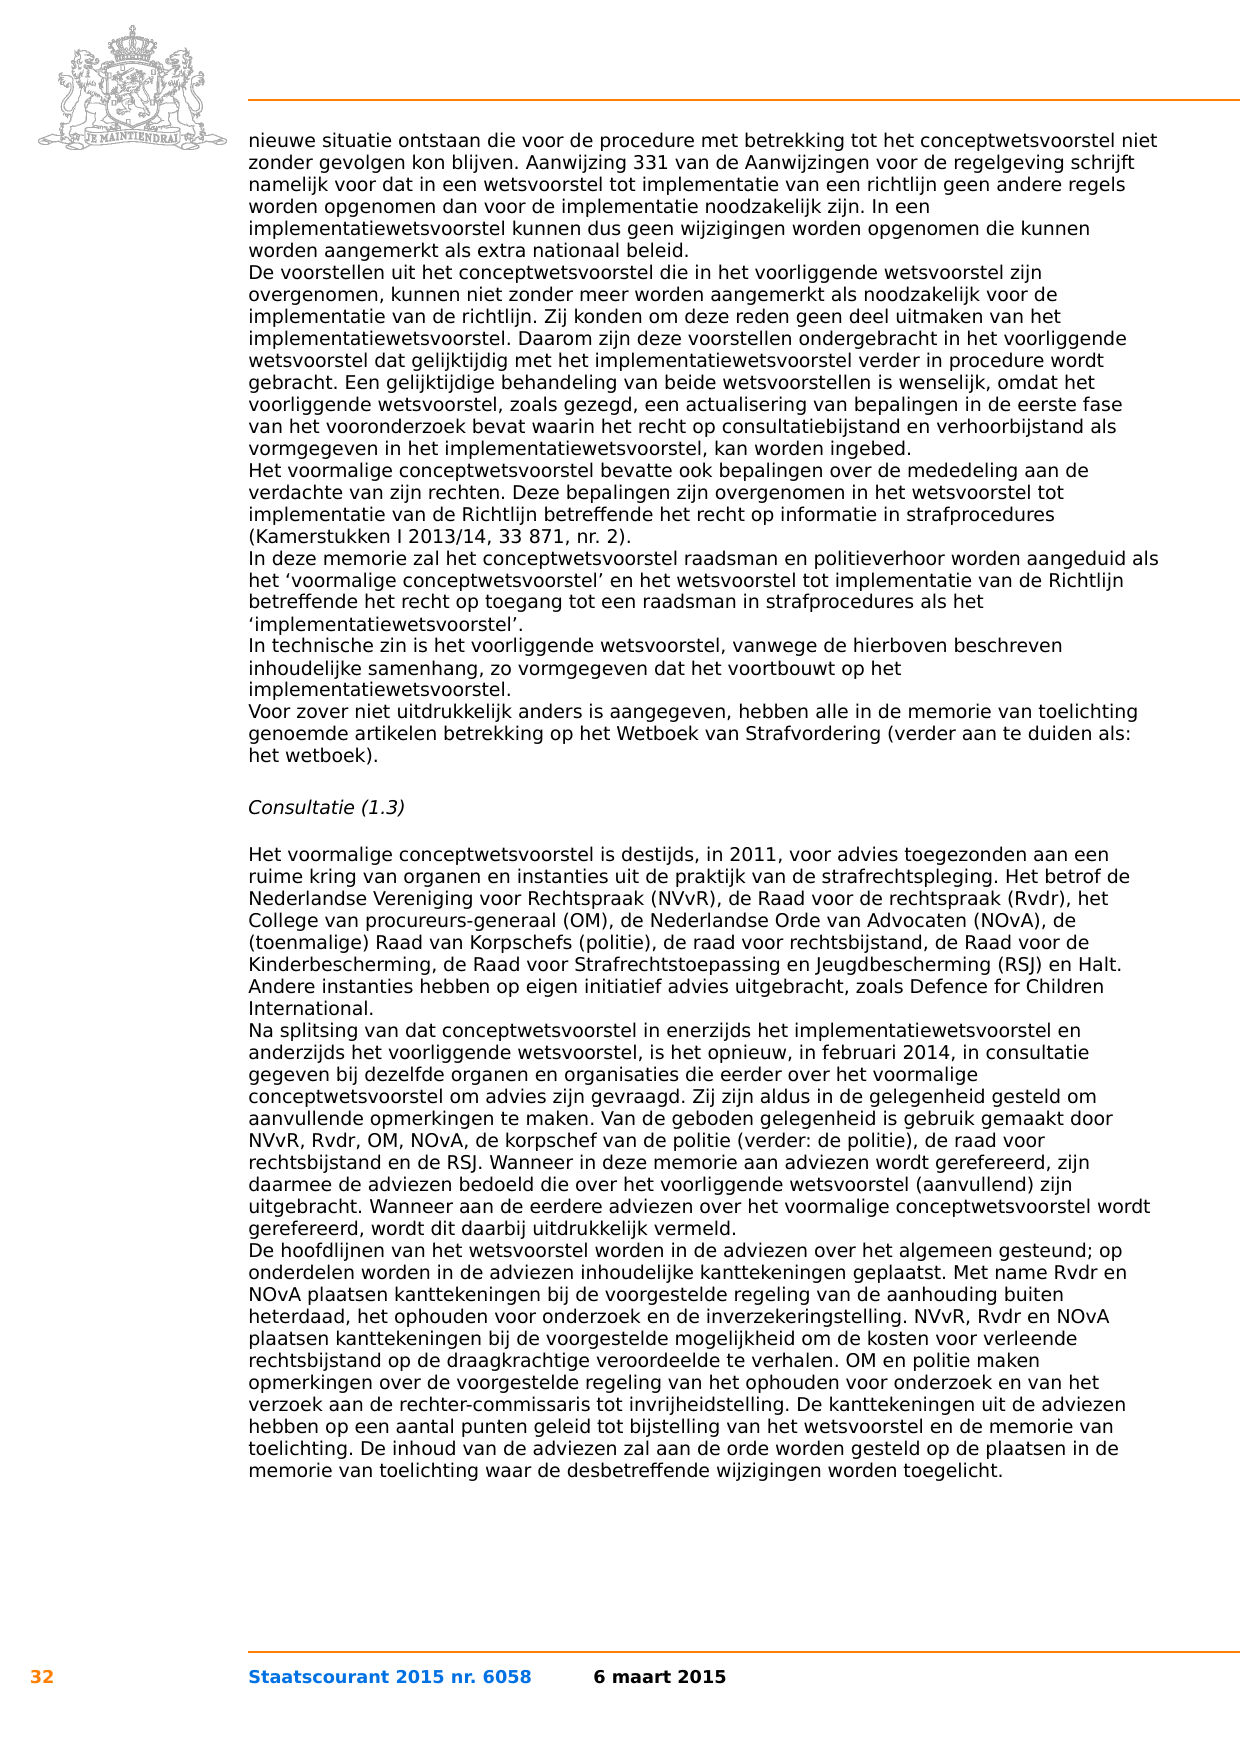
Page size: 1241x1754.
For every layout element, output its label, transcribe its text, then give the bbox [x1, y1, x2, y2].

text nieuwe situatie ontstaan die voor de procedure met betrekking tot het conceptwetsvoorstel niet zonder gevolgen kon blijven. Aanwijzing 331 van de Aanwijzingen voor de regelgeving schrijft namelijk voor dat in een wetsvoorstel tot implementatie van een richtlijn geen andere regels worden opgenomen dan voor de implementatie noodzakelijk zijn. In een implementatiewetsvoorstel kunnen dus geen wijzigingen worden opgenomen die kunnen worden aangemerkt als extra nationaal beleid. [248, 130, 1163, 262]
text Na splitsing van dat conceptwetsvoorstel in enerzijds het implementatiewetsvoorstel en anderzijds het voorliggende wetsvoorstel, is het opnieuw, in februari 2014, in consultatie gegeven bij dezelfde organen en organisaties die eerder over het voormalige conceptwetsvoorstel om advies zijn gevraagd. Zij zijn aldus in de gelegenheid gesteld om aanvullende opmerkingen te maken. Van de geboden gelegenheid is gebruik gemaakt door NVvR, Rvdr, OM, NOvA, de korpschef van de politie (verder: de politie), de raad voor rechtsbijstand en de RSJ. Wanneer in deze memorie aan adviezen wordt gerefereerd, zijn daarmee de adviezen bedoeld die over het voorliggende wetsvoorstel (aanvullend) zijn uitgebracht. Wanneer aan de eerdere adviezen over het voormalige conceptwetsvoorstel wordt gerefereerd, wordt dit daarbij uitdrukkelijk vermeld. [248, 1020, 1163, 1240]
picture [38, 25, 227, 150]
text Voor zover niet uitdrukkelijk anders is aangegeven, hebben alle in de memorie van toelichting genoemde artikelen betrekking op het Wetboek van Strafvordering (verder aan te duiden als: het wetboek). [248, 701, 1163, 767]
text Het voormalige conceptwetsvoorstel is destijds, in 2011, voor advies toegezonden aan een ruime kring van organen en instanties uit de praktijk van de strafrechtspleging. Het betrof de Nederlandse Vereniging voor Rechtspraak (NVvR), de Raad voor de rechtspraak (Rvdr), het College van procureurs-generaal (OM), de Nederlandse Orde van Advocaten (NOvA), de (toenmalige) Raad van Korpschefs (politie), de raad voor rechtsbijstand, de Raad voor de Kinderbescherming, de Raad voor Strafrechtstoepassing en Jeugdbescherming (RSJ) en Halt. Andere instanties hebben op eigen initiatief advies uitgebracht, zoals Defence for Children International. [248, 844, 1163, 1020]
text Het voormalige conceptwetsvoorstel bevatte ook bepalingen over de mededeling aan de verdachte van zijn rechten. Deze bepalingen zijn overgenomen in het wetsvoorstel tot implementatie van de Richtlijn betreffende het recht op informatie in strafprocedures (Kamerstukken I 2013/14, 33 871, nr. 2). [248, 459, 1163, 547]
text In technische zin is het voorliggende wetsvoorstel, vanwege de hierboven beschreven inhoudelijke samenhang, zo vormgegeven dat het voortbouwt op het implementatiewetsvoorstel. [248, 635, 1163, 701]
text In deze memorie zal het conceptwetsvoorstel raadsman en politieverhoor worden aangeduid als het ‘voormalige conceptwetsvoorstel’ en het wetsvoorstel tot implementatie van de Richtlijn betreffende het recht op toegang tot een raadsman in strafprocedures als het ‘implementatiewetsvoorstel’. [248, 547, 1163, 635]
subtitle Consultatie (1.3) [248, 797, 1163, 819]
text De voorstellen uit het conceptwetsvoorstel die in het voorliggende wetsvoorstel zijn overgenomen, kunnen niet zonder meer worden aangemerkt als noodzakelijk voor de implementatie van de richtlijn. Zij konden om deze reden geen deel uitmaken van het implementatiewetsvoorstel. Daarom zijn deze voorstellen ondergebracht in het voorliggende wetsvoorstel dat gelijktijdig met het implementatiewetsvoorstel verder in procedure wordt gebracht. Een gelijktijdige behandeling van beide wetsvoorstellen is wenselijk, omdat het voorliggende wetsvoorstel, zoals gezegd, een actualisering van bepalingen in de eerste fase van het vooronderzoek bevat waarin het recht op consultatiebijstand en verhoorbijstand als vormgegeven in het implementatiewetsvoorstel, kan worden ingebed. [248, 262, 1163, 459]
text De hoofdlijnen van het wetsvoorstel worden in de adviezen over het algemeen gesteund; op onderdelen worden in de adviezen inhoudelijke kanttekeningen geplaatst. Met name Rvdr en NOvA plaatsen kanttekeningen bij de voorgestelde regeling van de aanhouding buiten heterdaad, het ophouden voor onderzoek en de inverzekeringstelling. NVvR, Rvdr en NOvA plaatsen kanttekeningen bij de voorgestelde mogelijkheid om de kosten voor verleende rechtsbijstand op de draagkrachtige veroordeelde te verhalen. OM en politie maken opmerkingen over de voorgestelde regeling van het ophouden voor onderzoek en van het verzoek aan de rechter-commissaris tot invrijheidstelling. De kanttekeningen uit de adviezen hebben op een aantal punten geleid tot bijstelling van het wetsvoorstel en de memorie van toelichting. De inhoud van de adviezen zal aan de orde worden gesteld op de plaatsen in de memorie van toelichting waar de desbetreffende wijzigingen worden toegelicht. [248, 1240, 1163, 1482]
